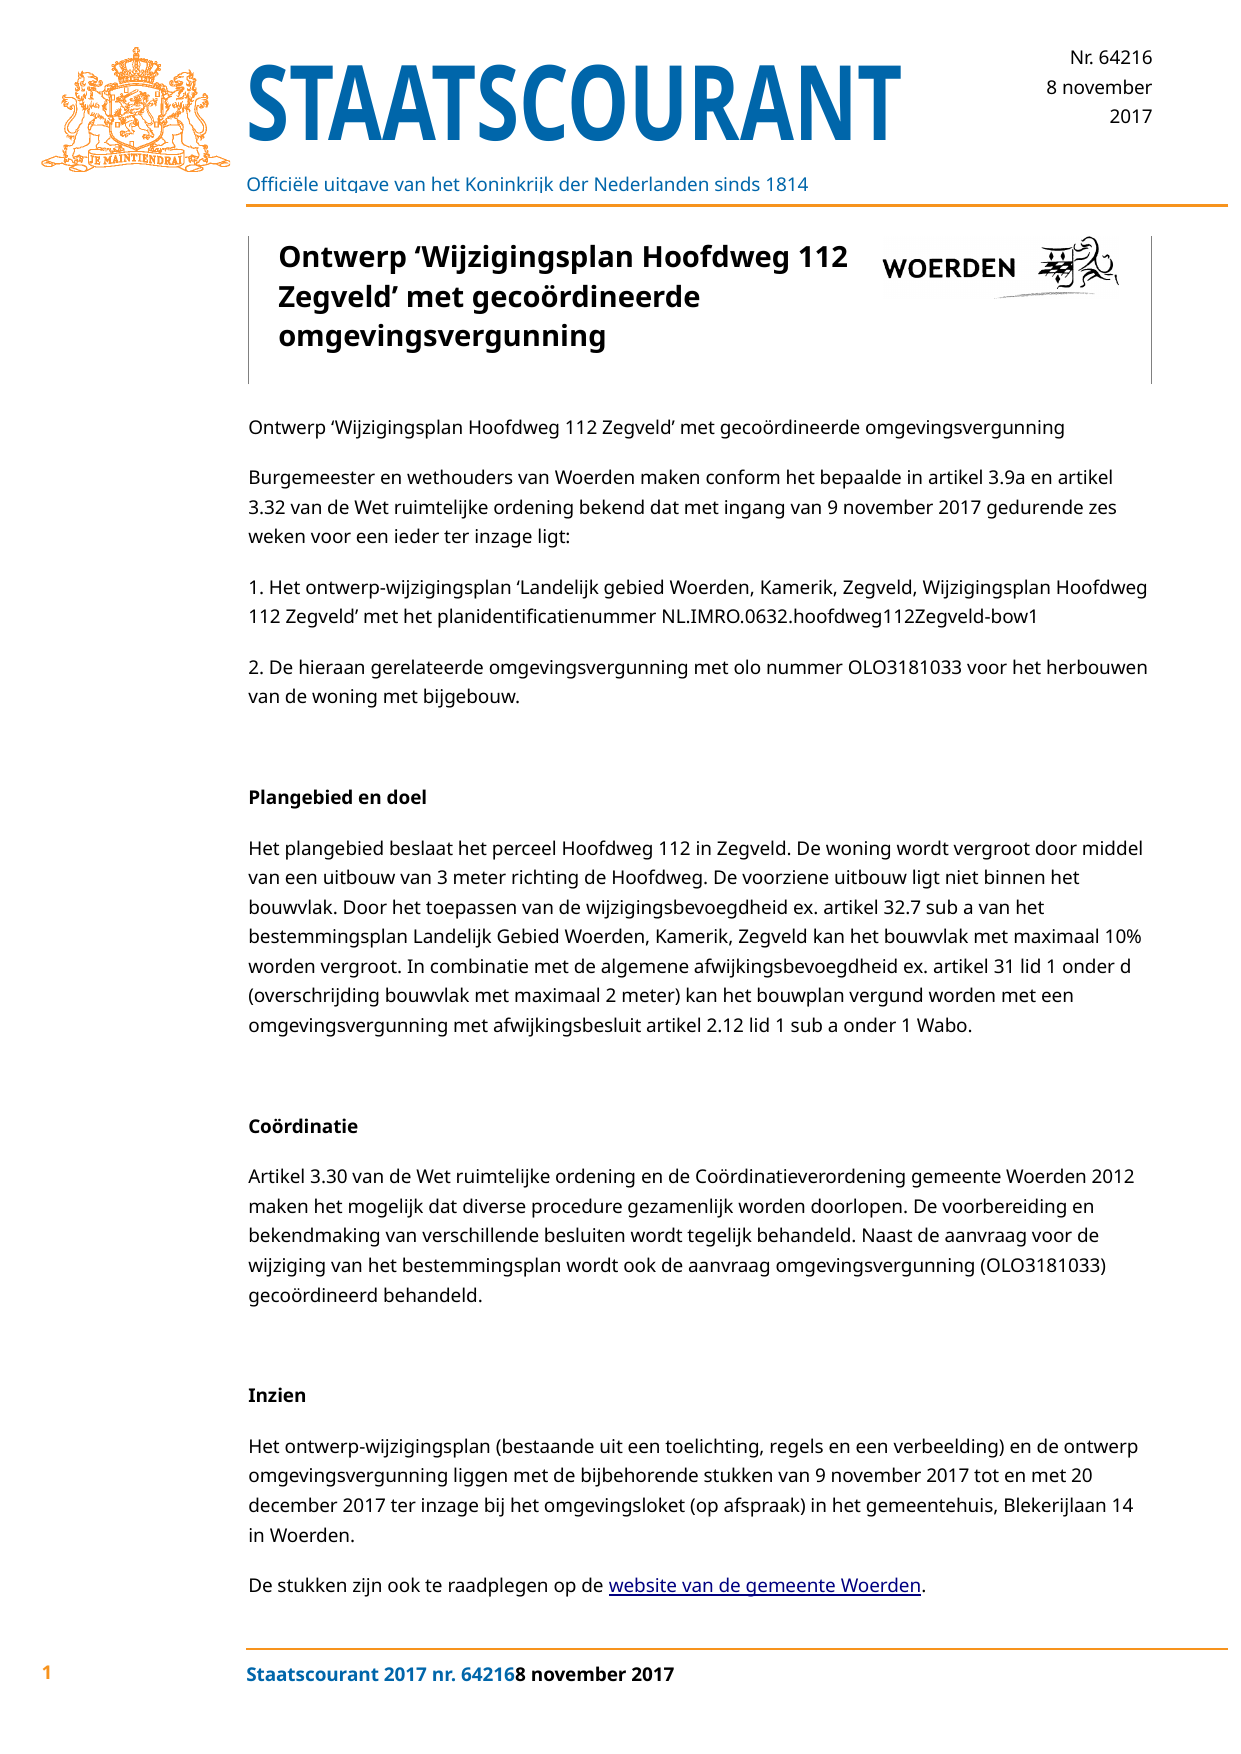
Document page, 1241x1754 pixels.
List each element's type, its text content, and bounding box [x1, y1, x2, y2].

text Het plangebied beslaat het perceel Hoofdweg 112 in Zegveld. De woning wordt vergroot door middel van een uitbouw van 3 meter richting de Hoofdweg. De voorziene uitbouw ligt niet binnen het bouwvlak. Door het toepassen van de wijzigingsbevoegdheid ex. artikel 32.7 sub a van het bestemmingsplan Landelijk Gebied Woerden, Kamerik, Zegveld kan het bouwvlak met maximaal 10% worden vergroot. In combinatie met de algemene afwijkingsbevoegdheid ex. artikel 31 lid 1 onder d (overschrijding bouwvlak met maximaal 2 meter) kan het bouwplan vergund worden met een omgevingsvergunning met afwijkingsbesluit artikel 2.12 lid 1 sub a onder 1 Wabo. [248, 835, 1152, 1038]
text Inzien [248, 1383, 1152, 1408]
text Coördinatie [248, 1113, 1152, 1139]
text Plangebied en doel [248, 784, 1152, 810]
text De stukken zijn ook te raadplegen op de website van de gemeente Woerden. [248, 1572, 1152, 1598]
table_header Ontwerp ‘Wijzigingsplan Hoofdweg 112 Zegveld’ met gecoördineerde omgevingsvergunning [249, 236, 850, 384]
text 2. De hieraan gerelateerde omgevingsvergunning met olo nummer OLO3181033 voor het herbouwen van de woning met bijgebouw. [248, 654, 1152, 709]
text Het ontwerp-wijzigingsplan (bestaande uit een toelichting, regels en een verbeelding) en de ontwerp omgevingsvergunning liggen met de bijbehorende stukken van 9 november 2017 tot en met 20 december 2017 ter inzage bij het omgevingsloket (op afspraak) in het gemeentehuis, Blekerijlaan 14 in Woerden. [248, 1433, 1152, 1548]
text Burgemeester en wethouders van Woerden maken conform het bepaalde in artikel 3.9a en artikel 3.32 van de Wet ruimtelijke ordening bekend dat met ingang van 9 november 2017 gedurende zes weken voor een ieder ter inzage ligt: [248, 464, 1152, 549]
picture [882, 236, 1119, 299]
picture [41, 47, 231, 172]
text Ontwerp ‘Wijzigingsplan Hoofdweg 112 Zegveld’ met gecoördineerde omgevingsvergunning [248, 414, 1152, 440]
text Artikel 3.30 van de Wet ruimtelijke ordening en de Coördinatieverordening gemeente Woerden 2012 maken het mogelijk dat diverse procedure gezamenlijk worden doorlopen. De voorbereiding en bekendmaking van verschillende besluiten wordt tegelijk behandeld. Naast de aanvraag voor de wijziging van het bestemmingsplan wordt ook de aanvraag omgevingsvergunning (OLO3181033) gecoördineerd behandeld. [248, 1163, 1152, 1308]
table_header [850, 236, 1151, 384]
text 1. Het ontwerp-wijzigingsplan ‘Landelijk gebied Woerden, Kamerik, Zegveld, Wijzigingsplan Hoofdweg 112 Zegveld’ met het planidentificatienummer NL.IMRO.0632.hoofdweg112Zegveld-bow1 [248, 574, 1152, 629]
